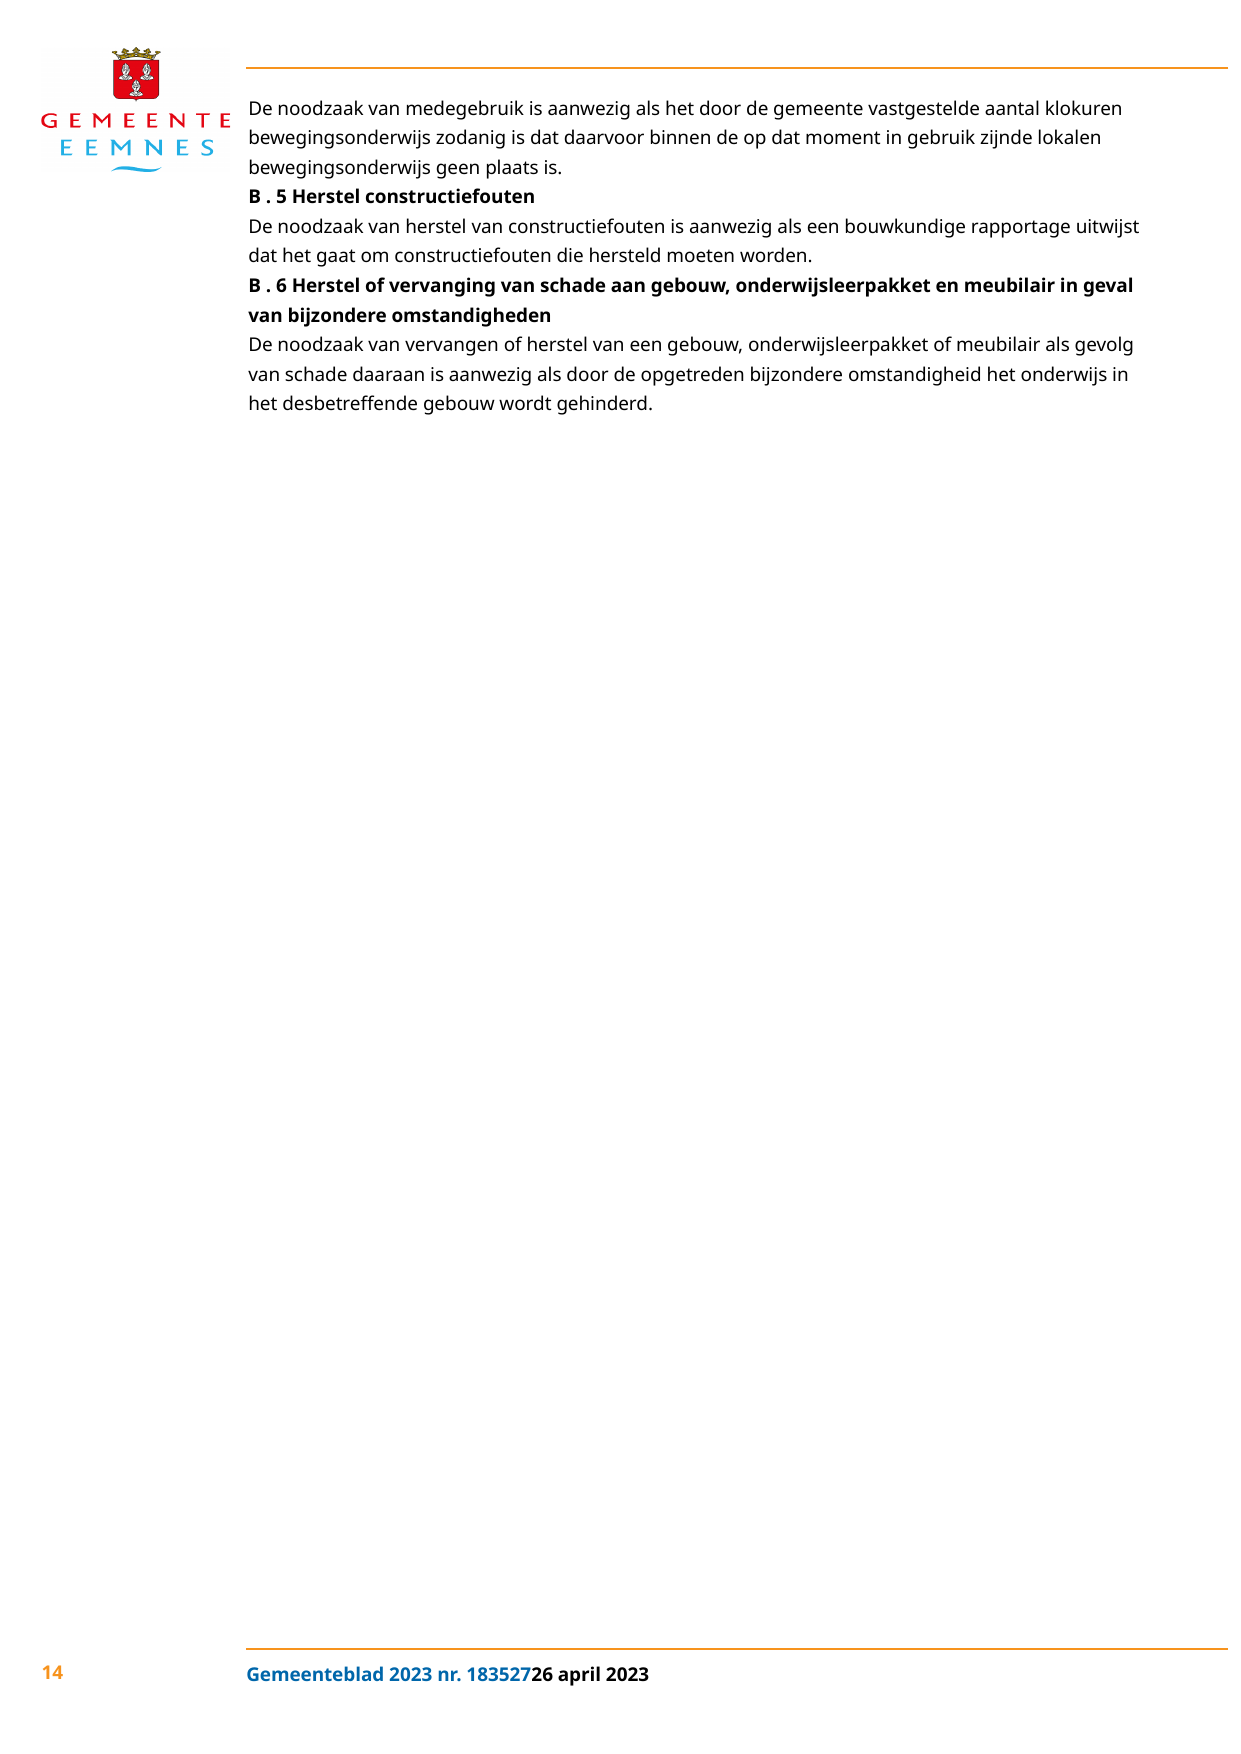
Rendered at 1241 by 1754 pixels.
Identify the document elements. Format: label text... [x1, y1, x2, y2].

text De noodzaak van vervangen of herstel van een gebouw, onderwijsleerpakket of meubilair als gevolg van schade daaraan is aanwezig als door de opgetreden bijzondere omstandigheid het onderwijs in het desbetreffende gebouw wordt gehinderd. [248, 331, 1152, 416]
text De noodzaak van herstel van constructiefouten is aanwezig als een bouwkundige rapportage uitwijst dat het gaat om constructiefouten die hersteld moeten worden. [248, 213, 1152, 268]
text B . 6 Herstel of vervanging van schade aan gebouw, onderwijsleerpakket en meubilair in geval van bijzondere omstandigheden [248, 272, 1152, 328]
text De noodzaak van medegebruik is aanwezig als het door de gemeente vastgestelde aantal klokuren bewegingsonderwijs zodanig is dat daarvoor binnen de op dat moment in gebruik zijnde lokalen bewegingsonderwijs geen plaats is. [248, 95, 1152, 180]
picture [41, 47, 231, 172]
text B . 5 Herstel constructiefouten [248, 183, 1152, 209]
